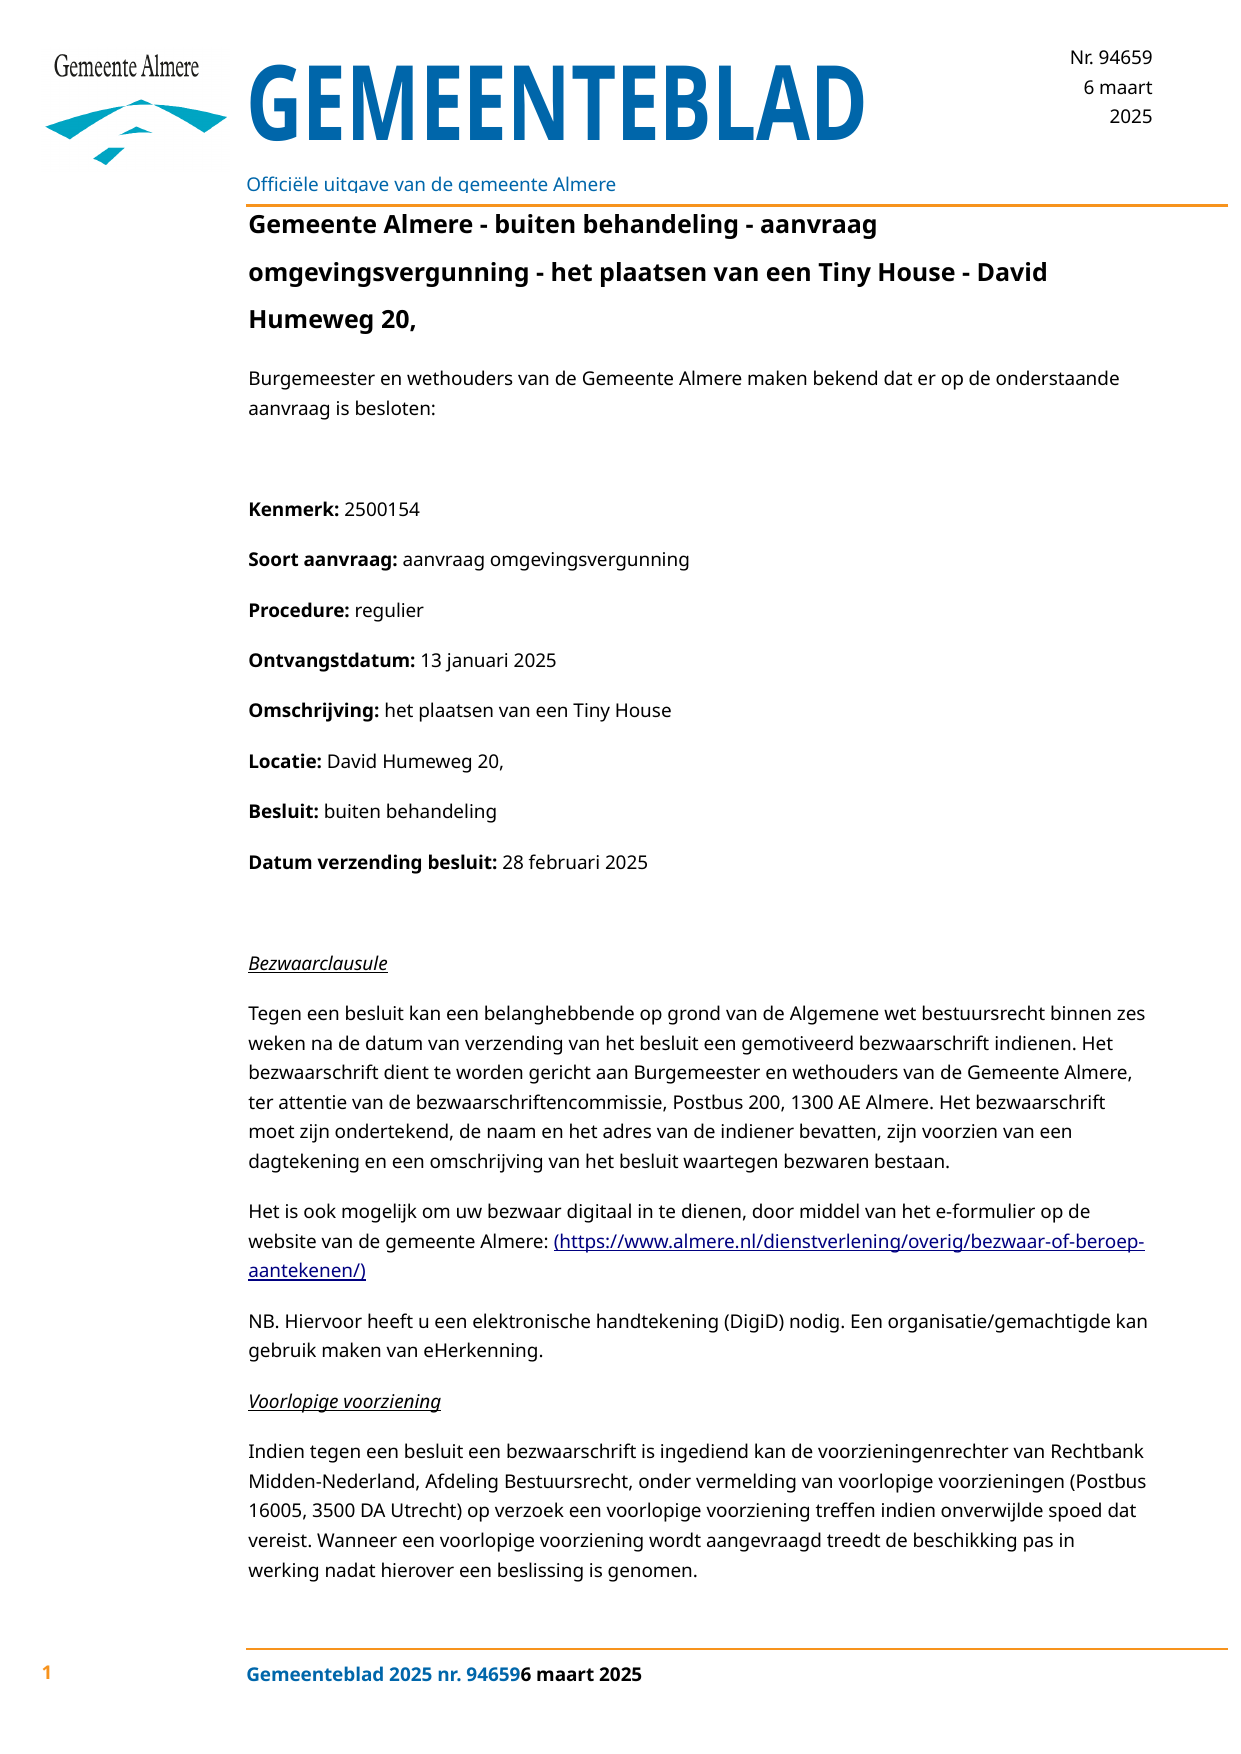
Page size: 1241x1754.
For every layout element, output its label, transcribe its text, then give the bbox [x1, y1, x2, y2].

text Tegen een besluit kan een belanghebbende op grond van de Algemene wet bestuursrecht binnen zes weken na de datum van verzending van het besluit een gemotiveerd bezwaarschrift indienen. Het bezwaarschrift dient te worden gericht aan Burgemeester en wethouders van de Gemeente Almere, ter attentie van de bezwaarschriftencommissie, Postbus 200, 1300 AE Almere. Het bezwaarschrift moet zijn ondertekend, de naam en het adres van de indiener bevatten, zijn voorzien van een dagtekening en een omschrijving van het besluit waartegen bezwaren bestaan. [248, 1000, 1152, 1174]
text Omschrijving: het plaatsen van een Tiny House [248, 698, 1152, 723]
picture [41, 47, 231, 172]
text Ontvangstdatum: 13 januari 2025 [248, 647, 1152, 673]
text Indien tegen een besluit een bezwaarschrift is ingediend kan de voorzieningenrechter van Rechtbank Midden-Nederland, Afdeling Bestuursrecht, onder vermelding van voorlopige voorzieningen (Postbus 16005, 3500 DA Utrecht) op verzoek een voorlopige voorziening treffen indien onverwijlde spoed dat vereist. Wanneer een voorlopige voorziening wordt aangevraagd treedt de beschikking pas in werking nadat hierover een beslissing is genomen. [248, 1438, 1152, 1582]
text Locatie: David Humeweg 20, [248, 748, 1152, 774]
text Gemeente Almere - buiten behandeling - aanvraag omgevingsvergunning - het plaatsen van een Tiny House - David Humeweg 20, [248, 207, 1152, 336]
text Besluit: buiten behandeling [248, 798, 1152, 824]
text Soort aanvraag: aanvraag omgevingsvergunning [248, 546, 1152, 572]
text Burgemeester en wethouders van de Gemeente Almere maken bekend dat er op de onderstaande aanvraag is besloten: [248, 366, 1152, 421]
text Het is ook mogelijk om uw bezwaar digitaal in te dienen, door middel van het e-formulier op de website van de gemeente Almere: (https://www.almere.nl/dienstverlening/overig/bezwaar-of-beroep-aantekenen/) [248, 1198, 1152, 1283]
text Voorlopige voorziening [248, 1388, 1152, 1414]
text Bezwaarclausule [248, 950, 1152, 975]
text Kenmerk: 2500154 [248, 496, 1152, 522]
text Datum verzending besluit: 28 februari 2025 [248, 849, 1152, 874]
text NB. Hiervoor heeft u een elektronische handtekening (DigiD) nodig. Een organisatie/gemachtigde kan gebruik maken van eHerkenning. [248, 1308, 1152, 1363]
text Procedure: regulier [248, 597, 1152, 622]
